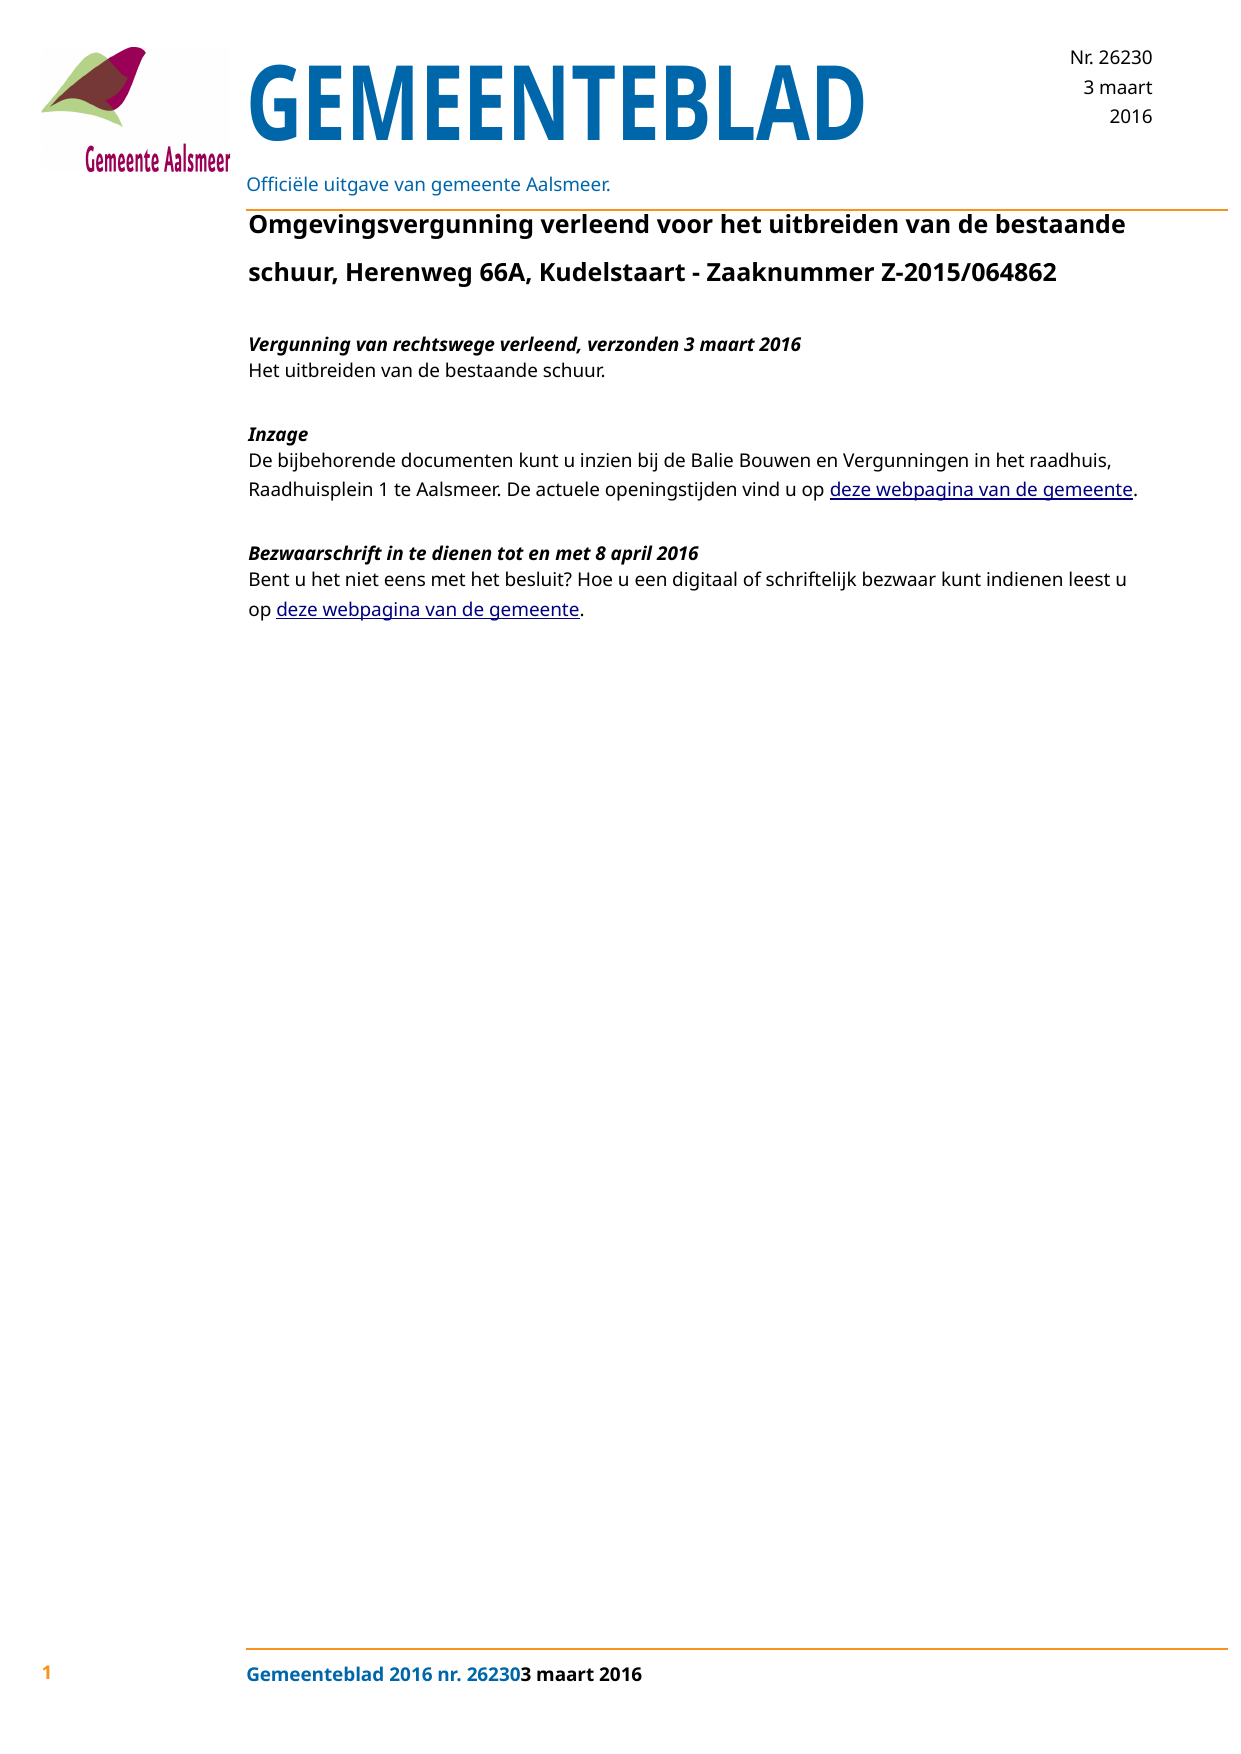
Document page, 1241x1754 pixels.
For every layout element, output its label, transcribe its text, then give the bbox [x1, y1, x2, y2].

text Omgevingsvergunning verleend voor het uitbreiden van de bestaande schuur, Herenweg 66A, Kudelstaart - Zaaknummer Z-2015/064862 [248, 211, 1152, 288]
text Het uitbreiden van de bestaande schuur. [248, 357, 1152, 383]
picture [41, 47, 231, 172]
text Vergunning van rechtswege verleend, verzonden 3 maart 2016 [248, 331, 1152, 357]
text De bijbehorende documenten kunt u inzien bij de Balie Bouwen en Vergunningen in het raadhuis, Raadhuisplein 1 te Aalsmeer. De actuele openingstijden vind u op deze webpagina van de gemeente. [248, 447, 1152, 502]
text Inzage [248, 421, 1152, 447]
text Bezwaarschrift in te dienen tot en met 8 april 2016 [248, 540, 1152, 566]
text Bent u het niet eens met het besluit? Hoe u een digitaal of schriftelijk bezwaar kunt indienen leest u op deze webpagina van de gemeente. [248, 566, 1152, 621]
